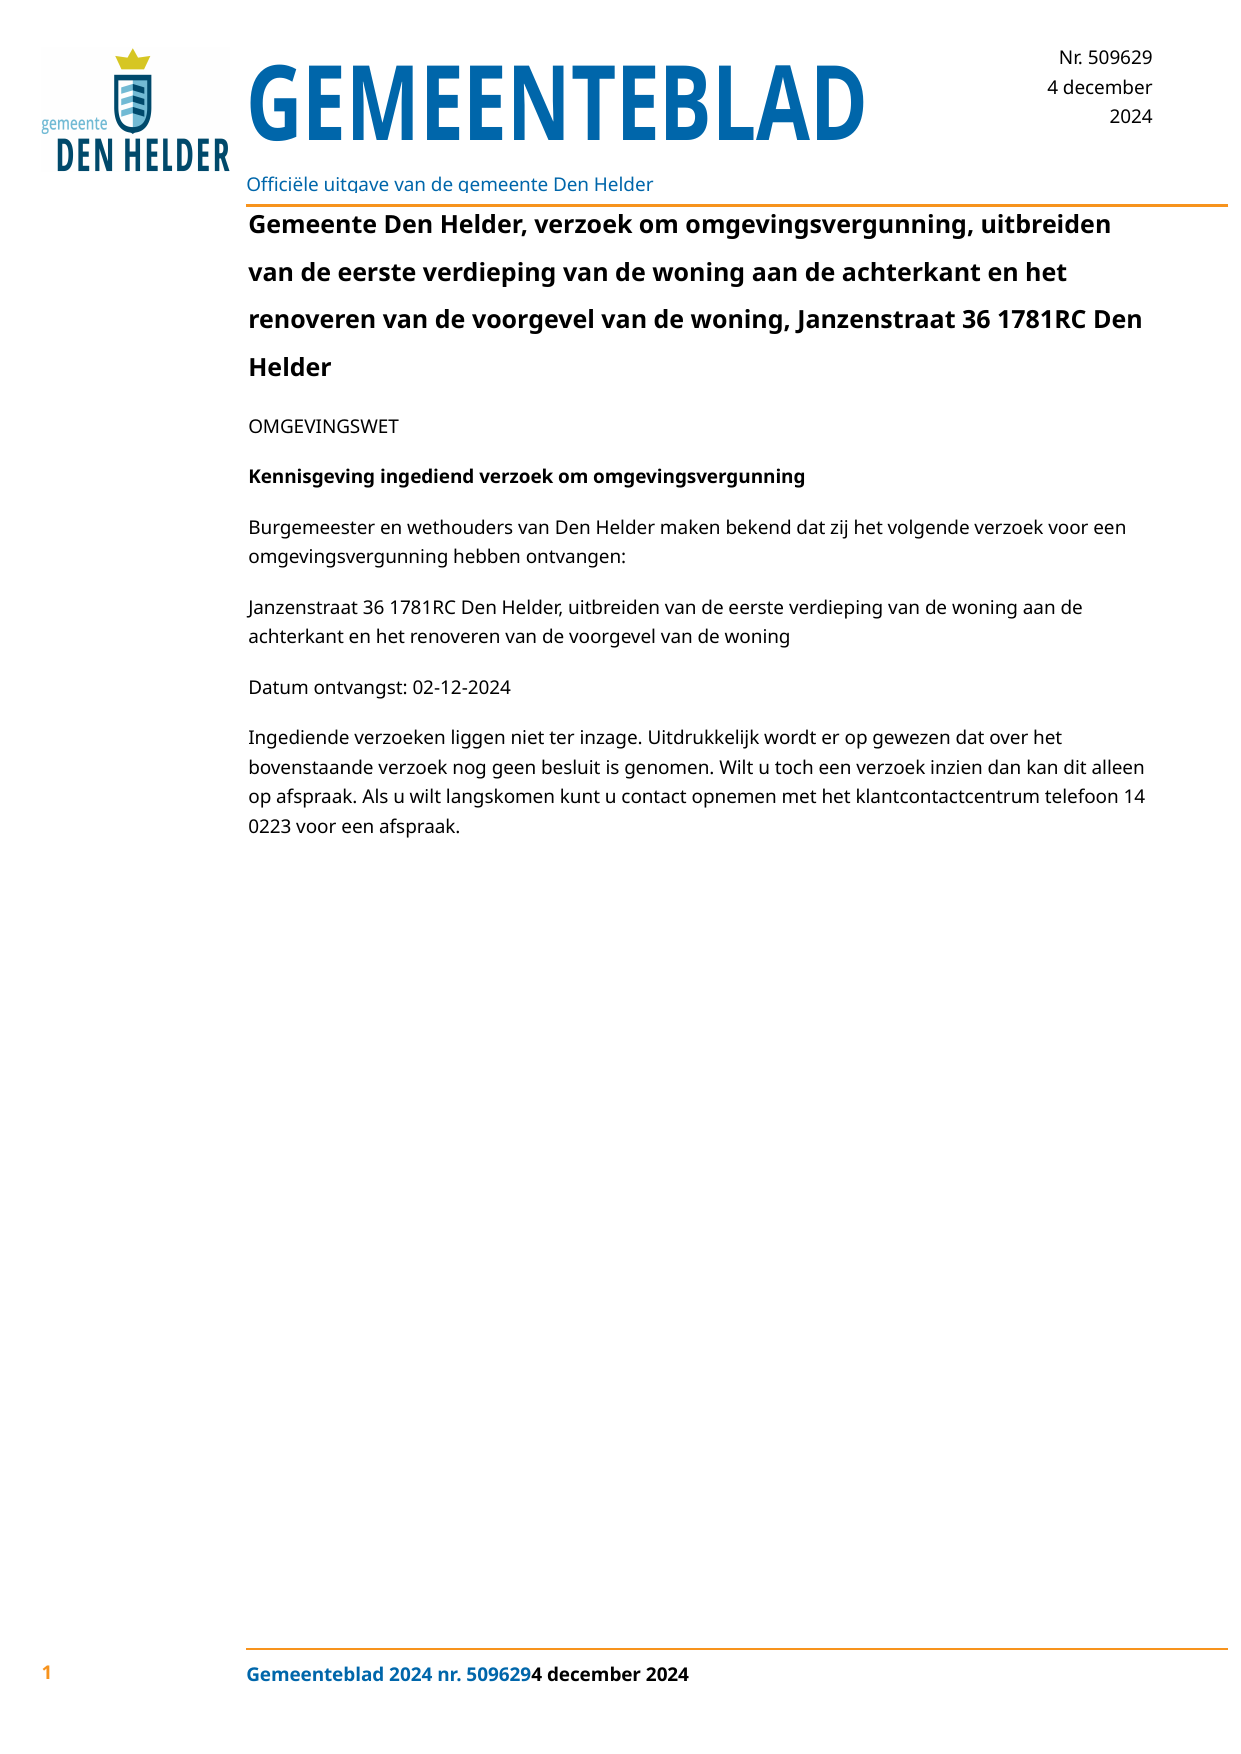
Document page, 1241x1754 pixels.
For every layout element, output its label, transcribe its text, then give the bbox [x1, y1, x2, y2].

picture [130, 157, 135, 172]
text Gemeente Den Helder, verzoek om omgevingsvergunning, uitbreiden van de eerste verdieping van de woning aan de achterkant en het renoveren van de voorgevel van de woning, Janzenstraat 36 1781RC Den Helder [248, 207, 1152, 384]
text Kennisgeving ingediend verzoek om omgevingsvergunning [248, 463, 1152, 489]
picture [63, 144, 68, 165]
text OMGEVINGSWET [248, 413, 1152, 439]
picture [41, 47, 231, 172]
picture [100, 154, 106, 172]
text Ingediende verzoeken liggen niet ter inzage. Uitdrukkelijk wordt er op gewezen dat over het bovenstaande verzoek nog geen besluit is genomen. Wilt u toch een verzoek inzien dan kan dit alleen op afspraak. Als u wilt langskomen kunt u contact opnemen met het klantcontactcentrum telefoon 14 0223 voor een afspraak. [248, 724, 1152, 839]
text Datum ontvangst: 02-12-2024 [248, 674, 1152, 700]
text Burgemeester en wethouders van Den Helder maken bekend dat zij het volgende verzoek voor een omgevingsvergunning hebben ontvangen: [248, 514, 1152, 569]
text Janzenstraat 36 1781RC Den Helder, uitbreiden van de eerste verdieping van de woning aan de achterkant en het renoveren van de voorgevel van de woning [248, 594, 1152, 649]
picture [182, 144, 187, 165]
picture [220, 160, 224, 172]
